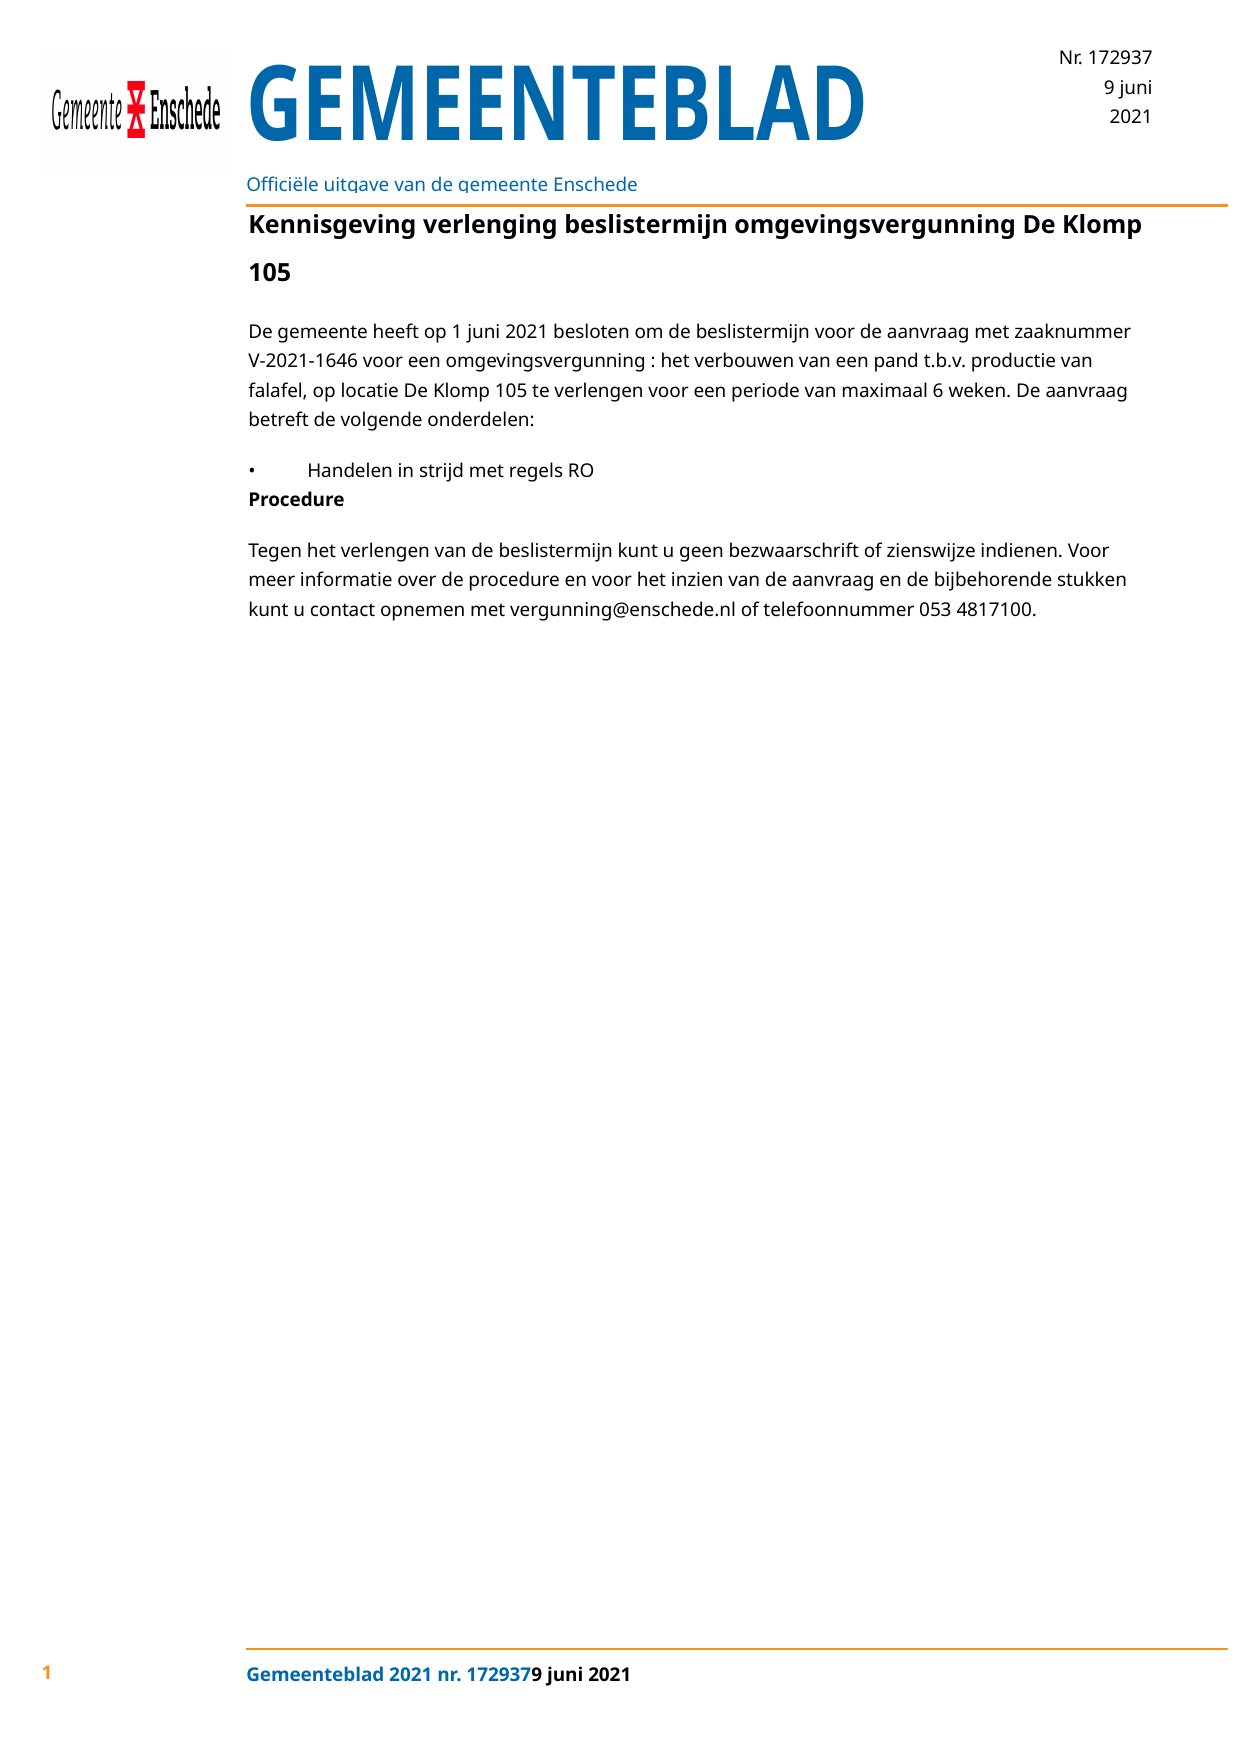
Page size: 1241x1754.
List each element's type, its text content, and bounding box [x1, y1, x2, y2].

text Procedure [248, 487, 1152, 512]
picture [41, 47, 231, 172]
text Tegen het verlengen van de beslistermijn kunt u geen bezwaarschrift of zienswijze indienen. Voor meer informatie over de procedure en voor het inzien van de aanvraag en de bijbehorende stukken kunt u contact opnemen met vergunning@enschede.nl of telefoonnummer 053 4817100. [248, 537, 1152, 622]
text Kennisgeving verlenging beslistermijn omgevingsvergunning De Klomp 105 [248, 207, 1152, 288]
text De gemeente heeft op 1 juni 2021 besloten om de beslistermijn voor de aanvraag met zaaknummer V-2021-1646 voor een omgevingsvergunning : het verbouwen van een pand t.b.v. productie van falafel, op locatie De Klomp 105 te verlengen voor een periode van maximaal 6 weken. De aanvraag betreft de volgende onderdelen: [248, 318, 1152, 432]
list Handelen in strijd met regels RO [248, 457, 1152, 483]
